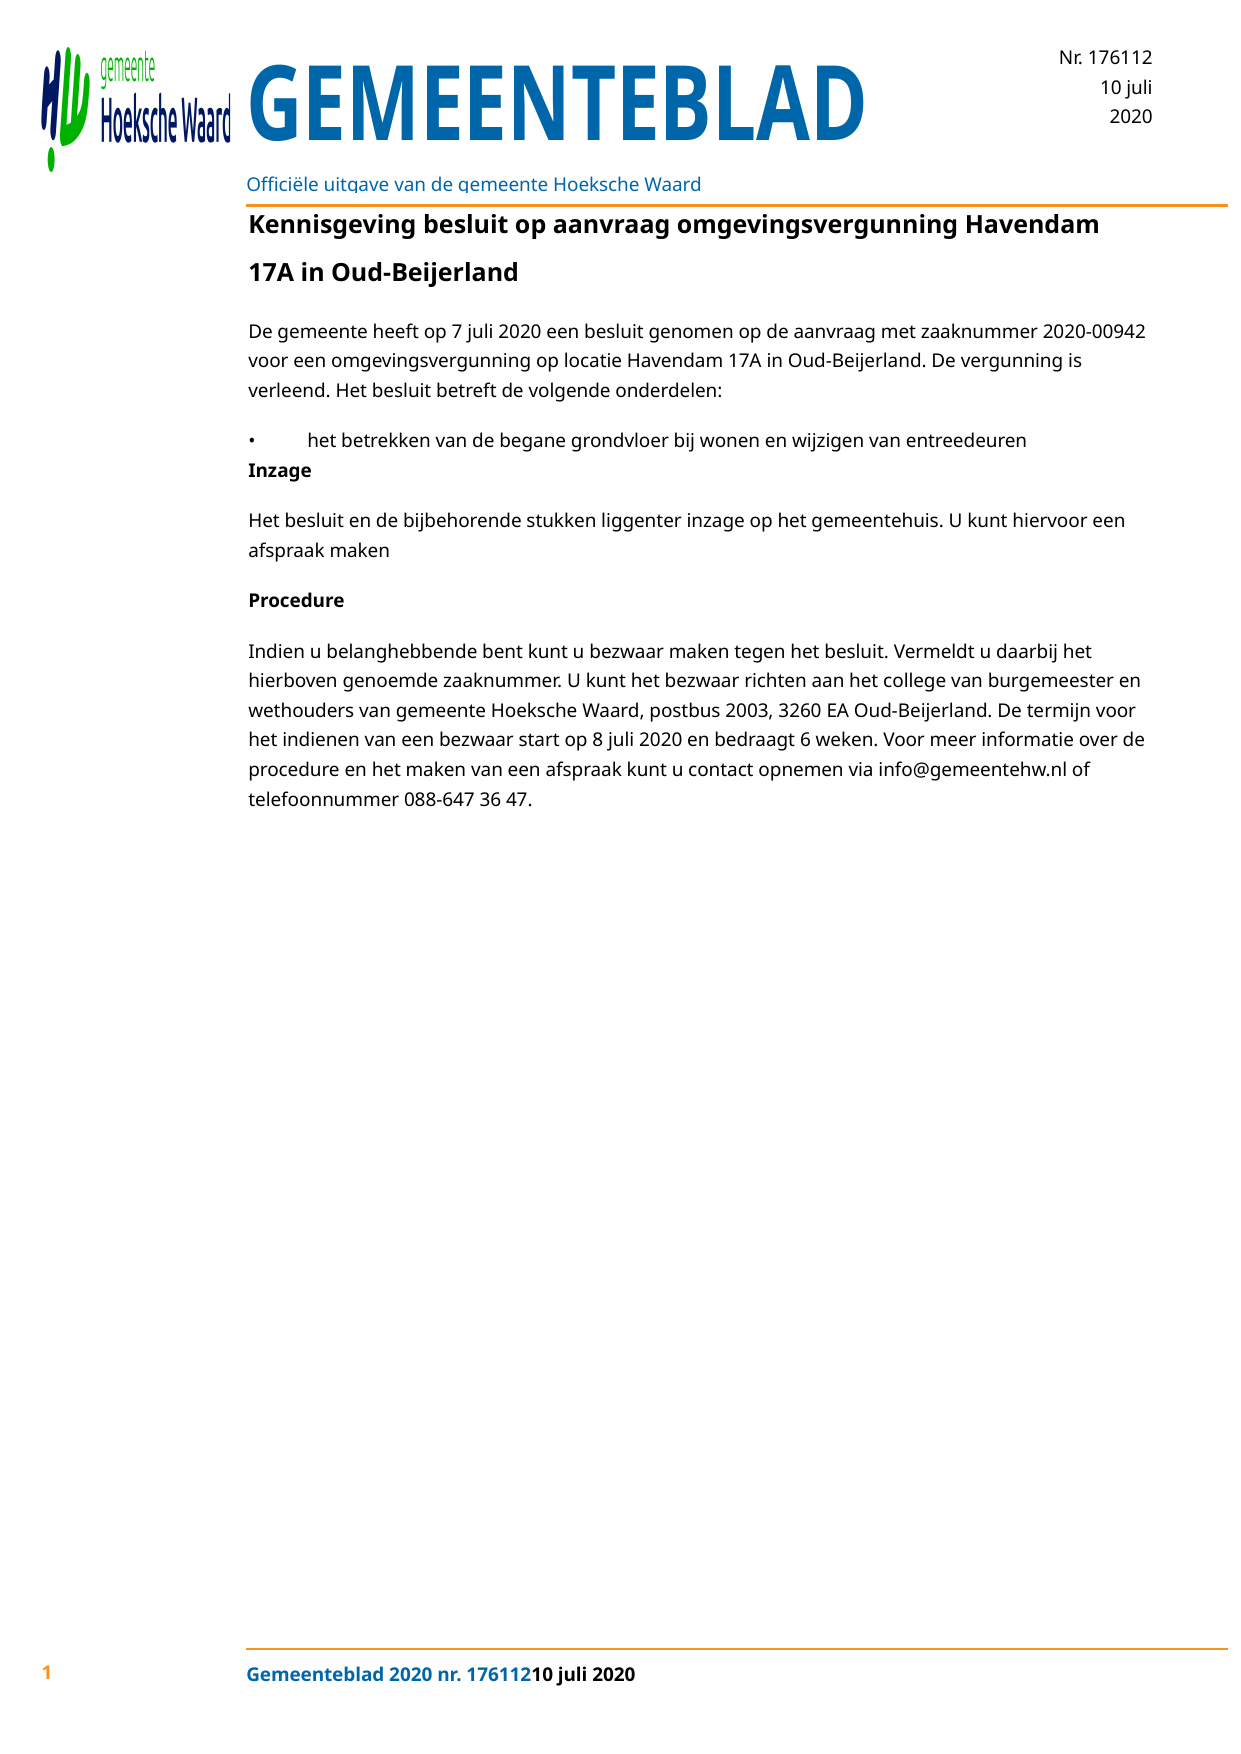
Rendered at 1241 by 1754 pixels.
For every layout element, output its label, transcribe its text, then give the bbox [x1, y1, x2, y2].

text De gemeente heeft op 7 juli 2020 een besluit genomen op de aanvraag met zaaknummer 2020-00942 voor een omgevingsvergunning op locatie Havendam 17A in Oud-Beijerland. De vergunning is verleend. Het besluit betreft de volgende onderdelen: [248, 318, 1152, 403]
text Inzage [248, 457, 1152, 483]
text Kennisgeving besluit op aanvraag omgevingsvergunning Havendam 17A in Oud-Beijerland [248, 207, 1152, 288]
list het betrekken van de begane grondvloer bij wonen en wijzigen van entreedeuren [248, 427, 1152, 453]
picture [41, 47, 231, 172]
text Indien u belanghebbende bent kunt u bezwaar maken tegen het besluit. Vermeldt u daarbij het hierboven genoemde zaaknummer. U kunt het bezwaar richten aan het college van burgemeester en wethouders van gemeente Hoeksche Waard, postbus 2003, 3260 EA Oud-Beijerland. De termijn voor het indienen van een bezwaar start op 8 juli 2020 en bedraagt 6 weken. Voor meer informatie over de procedure en het maken van een afspraak kunt u contact opnemen via info@gemeentehw.nl of telefoonnummer 088-647 36 47. [248, 638, 1152, 812]
text Procedure [248, 587, 1152, 613]
text Het besluit en de bijbehorende stukken liggenter inzage op het gemeentehuis. U kunt hiervoor een afspraak maken [248, 507, 1152, 563]
